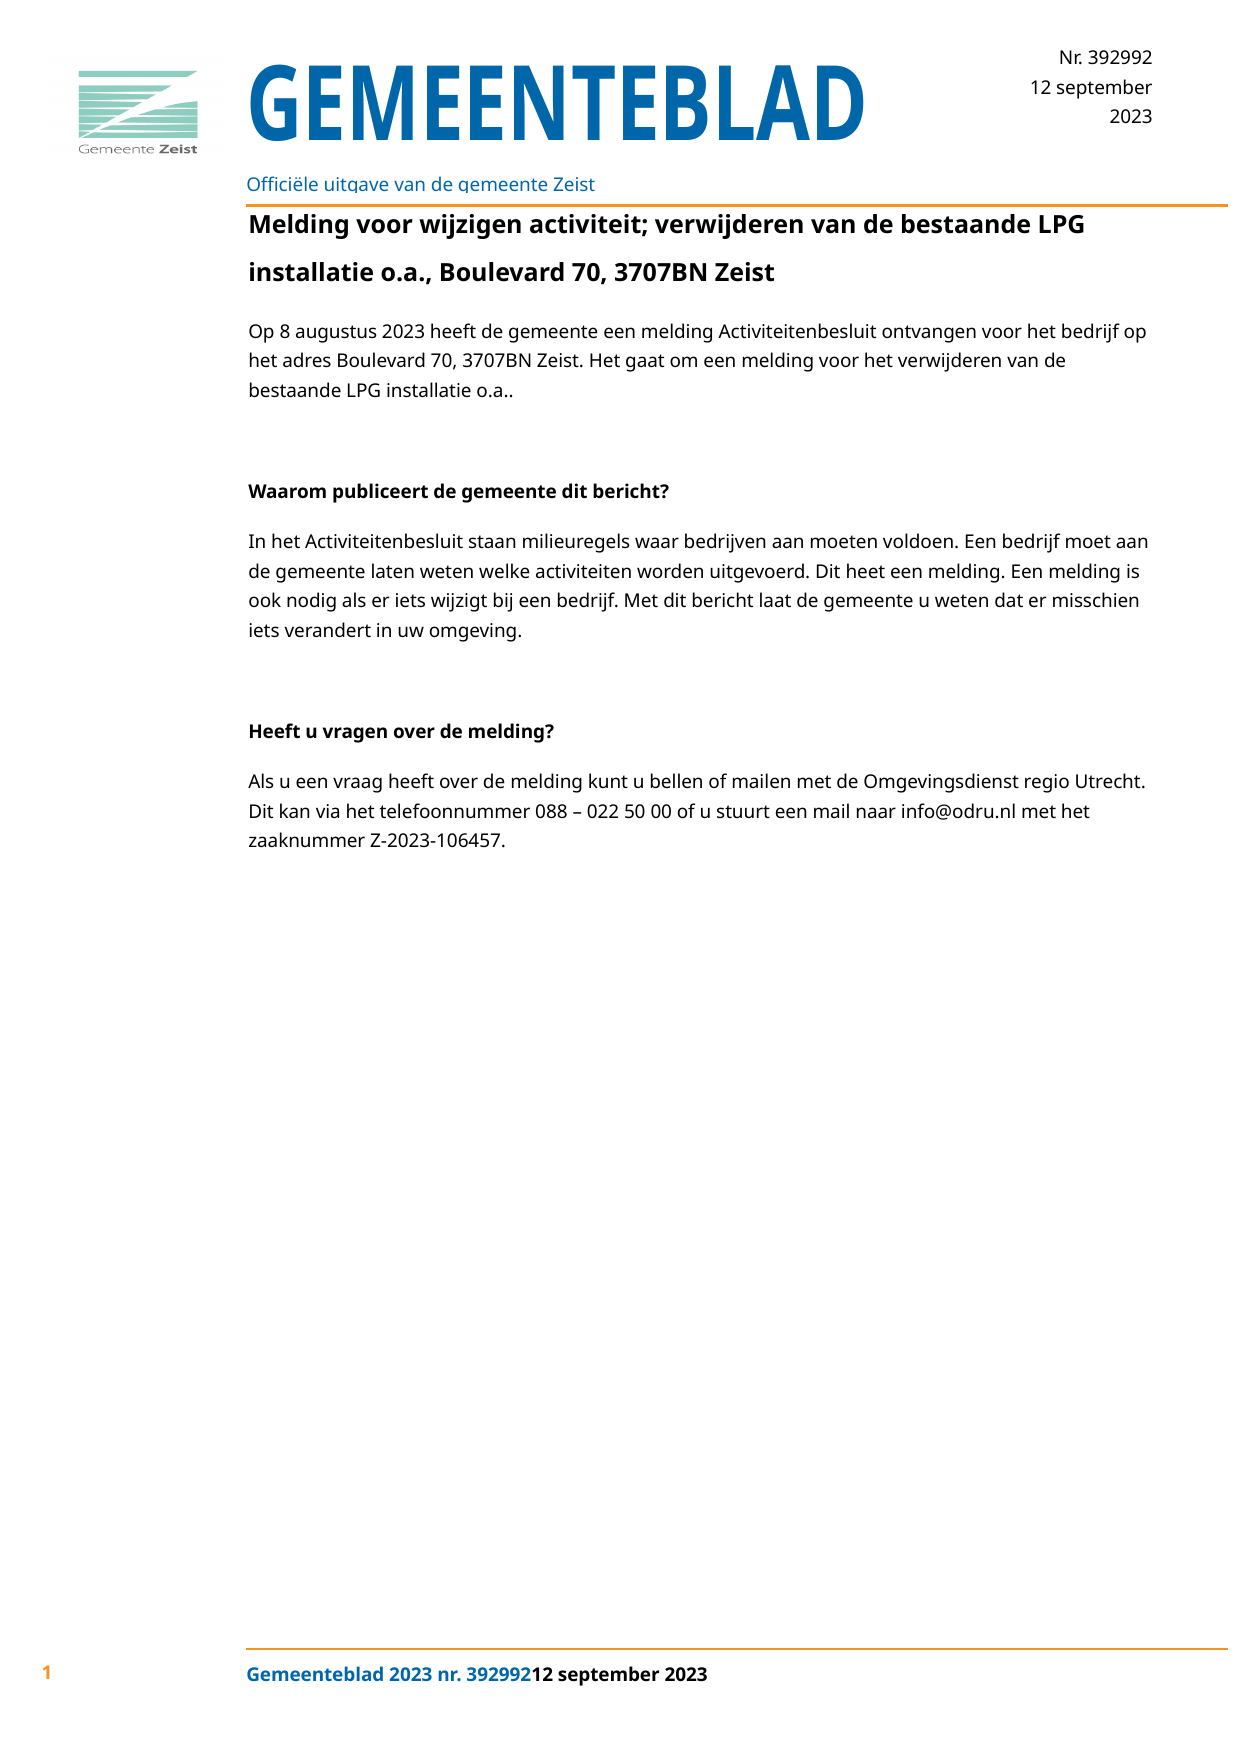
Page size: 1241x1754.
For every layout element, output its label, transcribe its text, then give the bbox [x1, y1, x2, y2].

text Melding voor wijzigen activiteit; verwijderen van de bestaande LPG installatie o.a., Boulevard 70, 3707BN Zeist [248, 207, 1152, 288]
text Als u een vraag heeft over de melding kunt u bellen of mailen met de Omgevingsdienst regio Utrecht. Dit kan via het telefoonnummer 088 – 022 50 00 of u stuurt een mail naar info@odru.nl met het zaaknummer Z-2023-106457. [248, 768, 1152, 853]
text Op 8 augustus 2023 heeft de gemeente een melding Activiteitenbesluit ontvangen voor het bedrijf op het adres Boulevard 70, 3707BN Zeist. Het gaat om een melding voor het verwijderen van de bestaande LPG installatie o.a.. [248, 318, 1152, 403]
text Heeft u vragen over de melding? [248, 718, 1152, 744]
text In het Activiteitenbesluit staan milieuregels waar bedrijven aan moeten voldoen. Een bedrijf moet aan de gemeente laten weten welke activiteiten worden uitgevoerd. Dit heet een melding. Een melding is ook nodig als er iets wijzigt bij een bedrijf. Met dit bericht laat de gemeente u weten dat er misschien iets verandert in uw omgeving. [248, 528, 1152, 643]
text Waarom publiceert de gemeente dit bericht? [248, 478, 1152, 504]
picture [41, 47, 231, 172]
